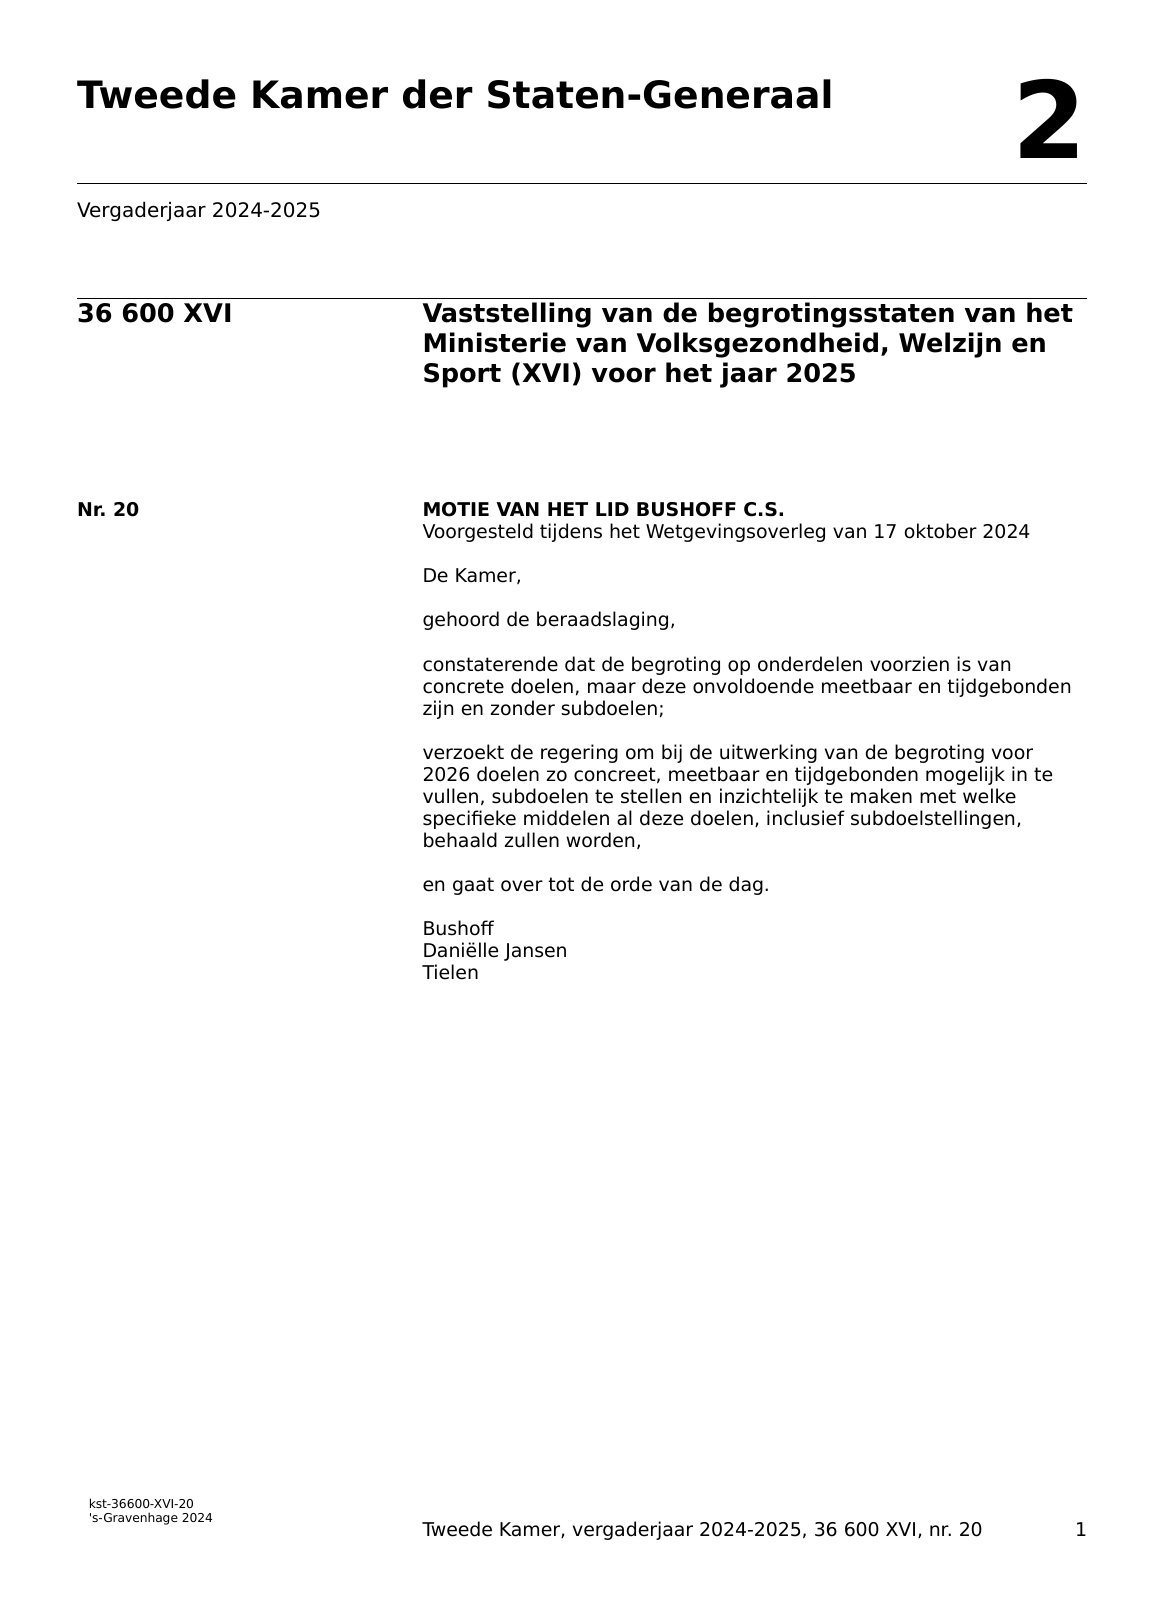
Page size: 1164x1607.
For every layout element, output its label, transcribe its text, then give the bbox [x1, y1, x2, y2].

table_header Tweede Kamer der Staten-Generaal [77, 59, 886, 183]
text Voorgesteld tijdens het Wetgevingsoverleg van 17 oktober 2024 [422, 521, 1087, 543]
subtitle Nr. 20 MOTIE VAN HET LID BUSHOFF C.S. [77, 499, 1087, 521]
text 's-Gravenhage 2024 [88, 1511, 323, 1525]
text Tielen [422, 962, 1087, 984]
text kst-36600-XVI-20 [88, 1497, 323, 1511]
text constaterende dat de begroting op onderdelen voorzien is van concrete doelen, maar deze onvoldoende meetbaar en tijdgebonden zijn en zonder subdoelen; [422, 653, 1087, 719]
text Bushoff [422, 918, 1087, 940]
table_cell Vergaderjaar 2024-2025 [77, 184, 1087, 298]
text verzoekt de regering om bij de uitwerking van de begroting voor 2026 doelen zo concreet, meetbaar en tijdgebonden mogelijk in te vullen, subdoelen te stellen en inzichtelijk te maken met welke specifieke middelen al deze doelen, inclusief subdoelstellingen, behaald zullen worden, [422, 742, 1087, 852]
text gehoord de beraadslaging, [422, 609, 1087, 631]
text Daniëlle Jansen [422, 940, 1087, 962]
subtitle 36 600 XVI Vaststelling van de begrotingsstaten van het Ministerie van Volksgezondheid, Welzijn en Sport (XVI) voor het jaar 2025 [77, 299, 1087, 388]
text De Kamer, [422, 565, 1087, 587]
text en gaat over tot de orde van de dag. [422, 874, 1087, 896]
table_header 2 [886, 59, 1087, 183]
